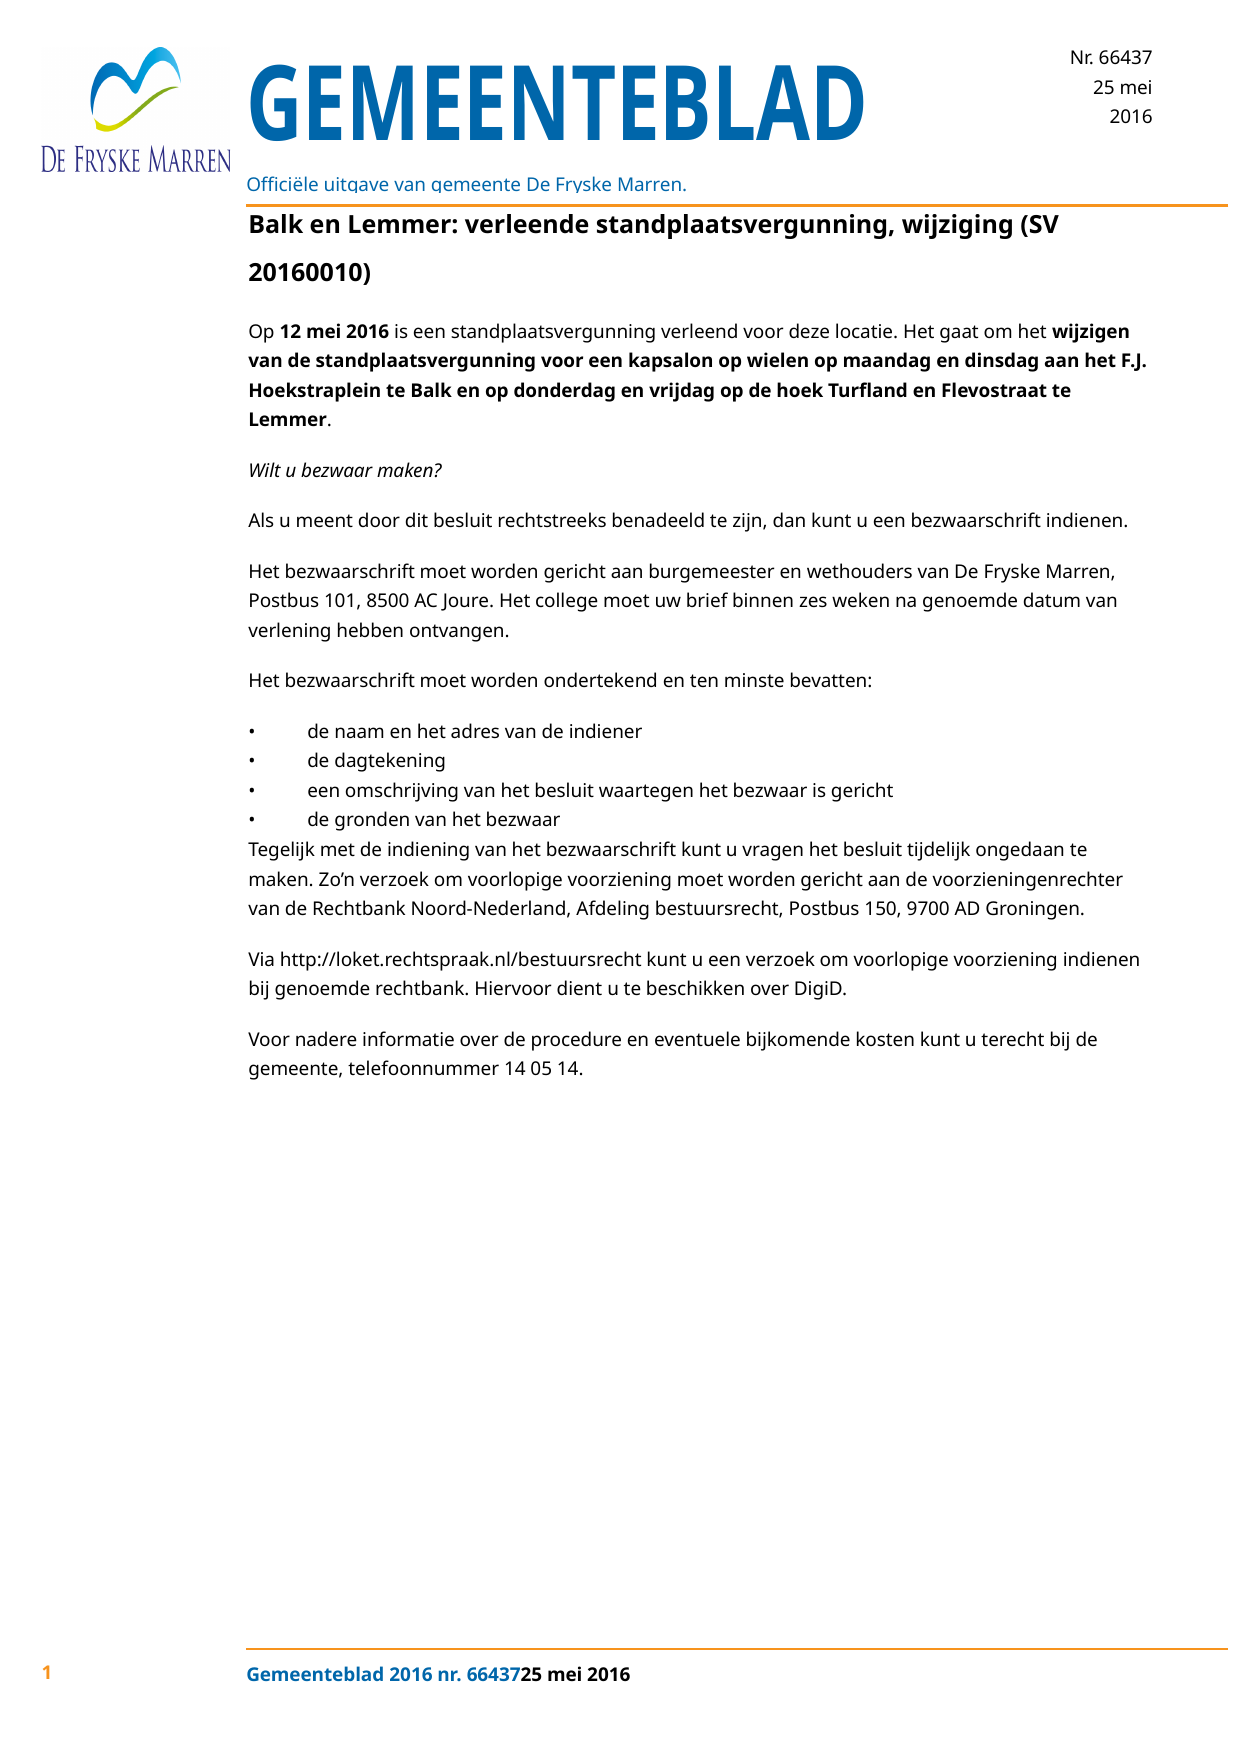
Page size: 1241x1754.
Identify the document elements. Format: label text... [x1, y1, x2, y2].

text Balk en Lemmer: verleende standplaatsvergunning, wijziging (SV 20160010) [248, 207, 1152, 288]
list een omschrijving van het besluit waartegen het bezwaar is gericht [248, 777, 1152, 803]
text Wilt u bezwaar maken? [248, 457, 1152, 483]
picture [41, 47, 231, 172]
list de dagtekening [248, 747, 1152, 773]
text Op 12 mei 2016 is een standplaatsvergunning verleend voor deze locatie. Het gaat om het wijzigen van de standplaatsvergunning voor een kapsalon op wielen op maandag en dinsdag aan het F.J. Hoekstraplein te Balk en op donderdag en vrijdag op de hoek Turfland en Flevostraat te Lemmer. [248, 318, 1152, 432]
text Voor nadere informatie over de procedure en eventuele bijkomende kosten kunt u terecht bij de gemeente, telefoonnummer 14 05 14. [248, 1026, 1152, 1081]
list de gronden van het bezwaar [248, 807, 1152, 832]
text Het bezwaarschrift moet worden ondertekend en ten minste bevatten: [248, 667, 1152, 693]
text Het bezwaarschrift moet worden gericht aan burgemeester en wethouders van De Fryske Marren, Postbus 101, 8500 AC Joure. Het college moet uw brief binnen zes weken na genoemde datum van verlening hebben ontvangen. [248, 558, 1152, 643]
list de naam en het adres van de indiener [248, 718, 1152, 744]
text Tegelijk met de indiening van het bezwaarschrift kunt u vragen het besluit tijdelijk ongedaan te maken. Zo’n verzoek om voorlopige voorziening moet worden gericht aan de voorzieningenrechter van de Rechtbank Noord-Nederland, Afdeling bestuursrecht, Postbus 150, 9700 AD Groningen. [248, 836, 1152, 921]
text Via http://loket.rechtspraak.nl/bestuursrecht kunt u een verzoek om voorlopige voorziening indienen bij genoemde rechtbank. Hiervoor dient u te beschikken over DigiD. [248, 946, 1152, 1001]
text Als u meent door dit besluit rechtstreeks benadeeld te zijn, dan kunt u een bezwaarschrift indienen. [248, 507, 1152, 533]
